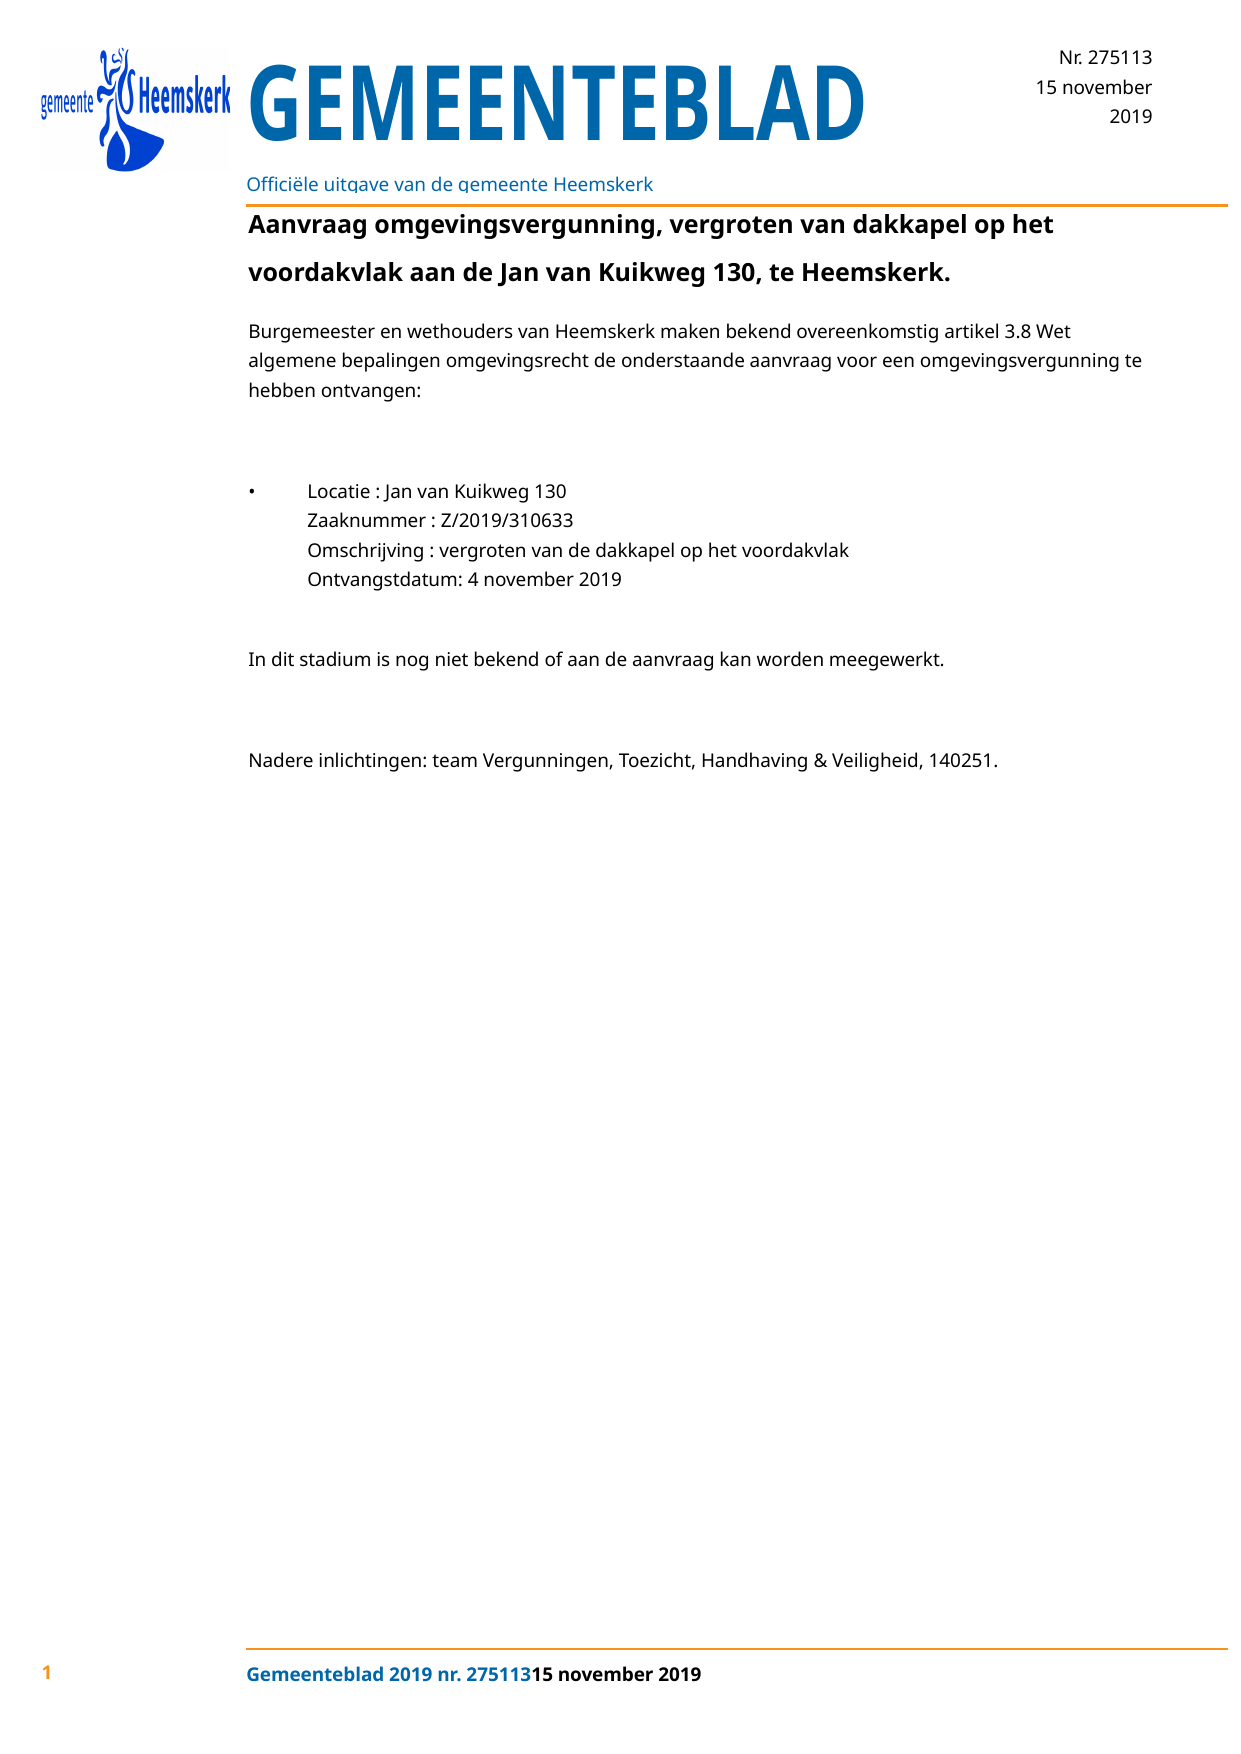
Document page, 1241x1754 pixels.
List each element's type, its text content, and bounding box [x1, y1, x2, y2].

list Ontvangstdatum: 4 november 2019 [248, 567, 1152, 592]
text Aanvraag omgevingsvergunning, vergroten van dakkapel op het voordakvlak aan de Jan van Kuikweg 130, te Heemskerk. [248, 207, 1152, 288]
list Omschrijving : vergroten van de dakkapel op het voordakvlak [248, 537, 1152, 563]
picture [41, 47, 231, 172]
text In dit stadium is nog niet bekend of aan de aanvraag kan worden meegewerkt. [248, 647, 1152, 672]
text Nadere inlichtingen: team Vergunningen, Toezicht, Handhaving & Veiligheid, 140251. [248, 747, 1152, 773]
text Burgemeester en wethouders van Heemskerk maken bekend overeenkomstig artikel 3.8 Wet algemene bepalingen omgevingsrecht de onderstaande aanvraag voor een omgevingsvergunning te hebben ontvangen: [248, 318, 1152, 403]
list Locatie : Jan van Kuikweg 130 [248, 478, 1152, 504]
list Zaaknummer : Z/2019/310633 [248, 507, 1152, 533]
